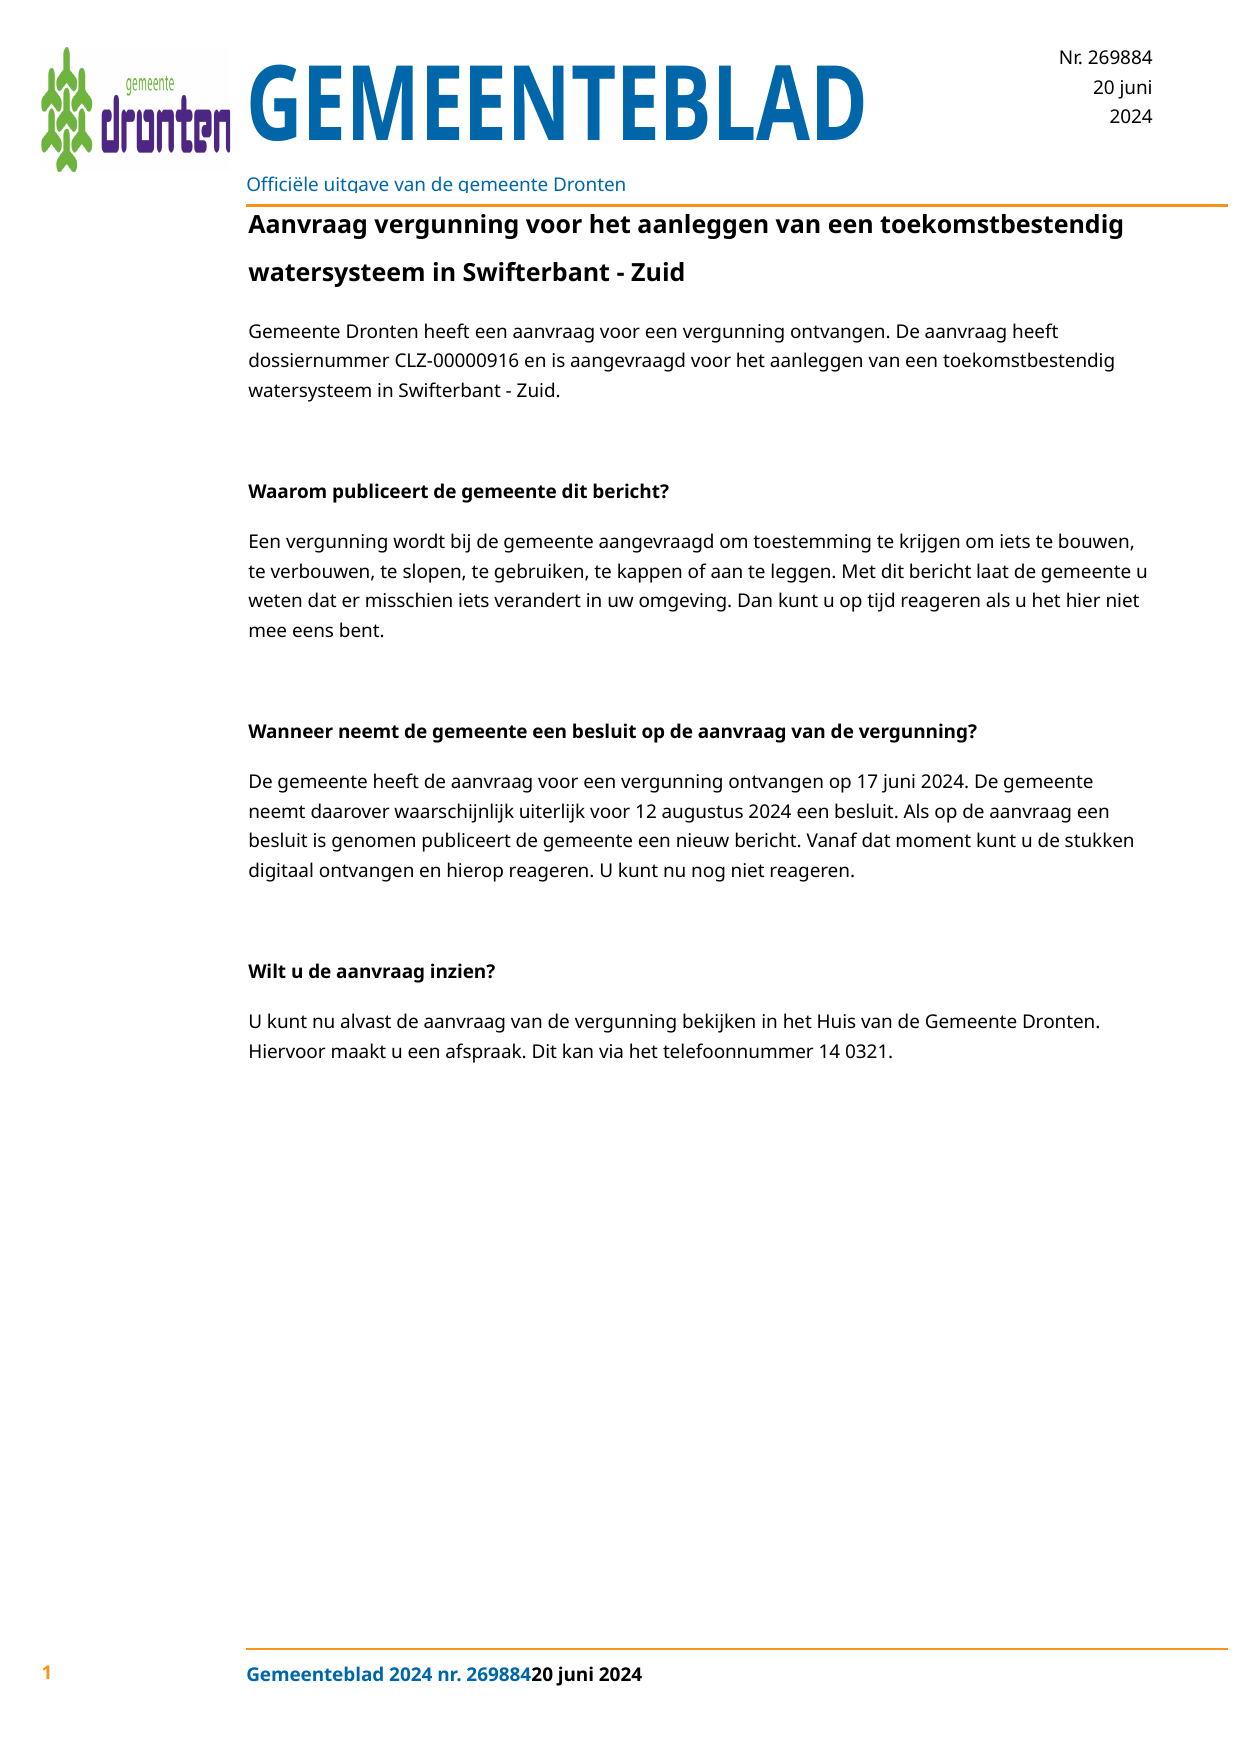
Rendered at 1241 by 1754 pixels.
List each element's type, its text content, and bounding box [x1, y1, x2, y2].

text Wilt u de aanvraag inzien? [248, 958, 1152, 984]
text Waarom publiceert de gemeente dit bericht? [248, 478, 1152, 504]
text Gemeente Dronten heeft een aanvraag voor een vergunning ontvangen. De aanvraag heeft dossiernummer CLZ-00000916 en is aangevraagd voor het aanleggen van een toekomstbestendig watersysteem in Swifterbant - Zuid. [248, 318, 1152, 403]
text Wanneer neemt de gemeente een besluit op de aanvraag van de vergunning? [248, 718, 1152, 744]
text U kunt nu alvast de aanvraag van de vergunning bekijken in het Huis van de Gemeente Dronten. Hiervoor maakt u een afspraak. Dit kan via het telefoonnummer 14 0321. [248, 1008, 1152, 1064]
text De gemeente heeft de aanvraag voor een vergunning ontvangen op 17 juni 2024. De gemeente neemt daarover waarschijnlijk uiterlijk voor 12 augustus 2024 een besluit. Als op de aanvraag een besluit is genomen publiceert de gemeente een nieuw bericht. Vanaf dat moment kunt u de stukken digitaal ontvangen en hierop reageren. U kunt nu nog niet reageren. [248, 768, 1152, 883]
text Aanvraag vergunning voor het aanleggen van een toekomstbestendig watersysteem in Swifterbant - Zuid [248, 207, 1152, 288]
picture [41, 47, 231, 172]
text Een vergunning wordt bij de gemeente aangevraagd om toestemming te krijgen om iets te bouwen, te verbouwen, te slopen, te gebruiken, te kappen of aan te leggen. Met dit bericht laat de gemeente u weten dat er misschien iets verandert in uw omgeving. Dan kunt u op tijd reageren als u het hier niet mee eens bent. [248, 528, 1152, 643]
